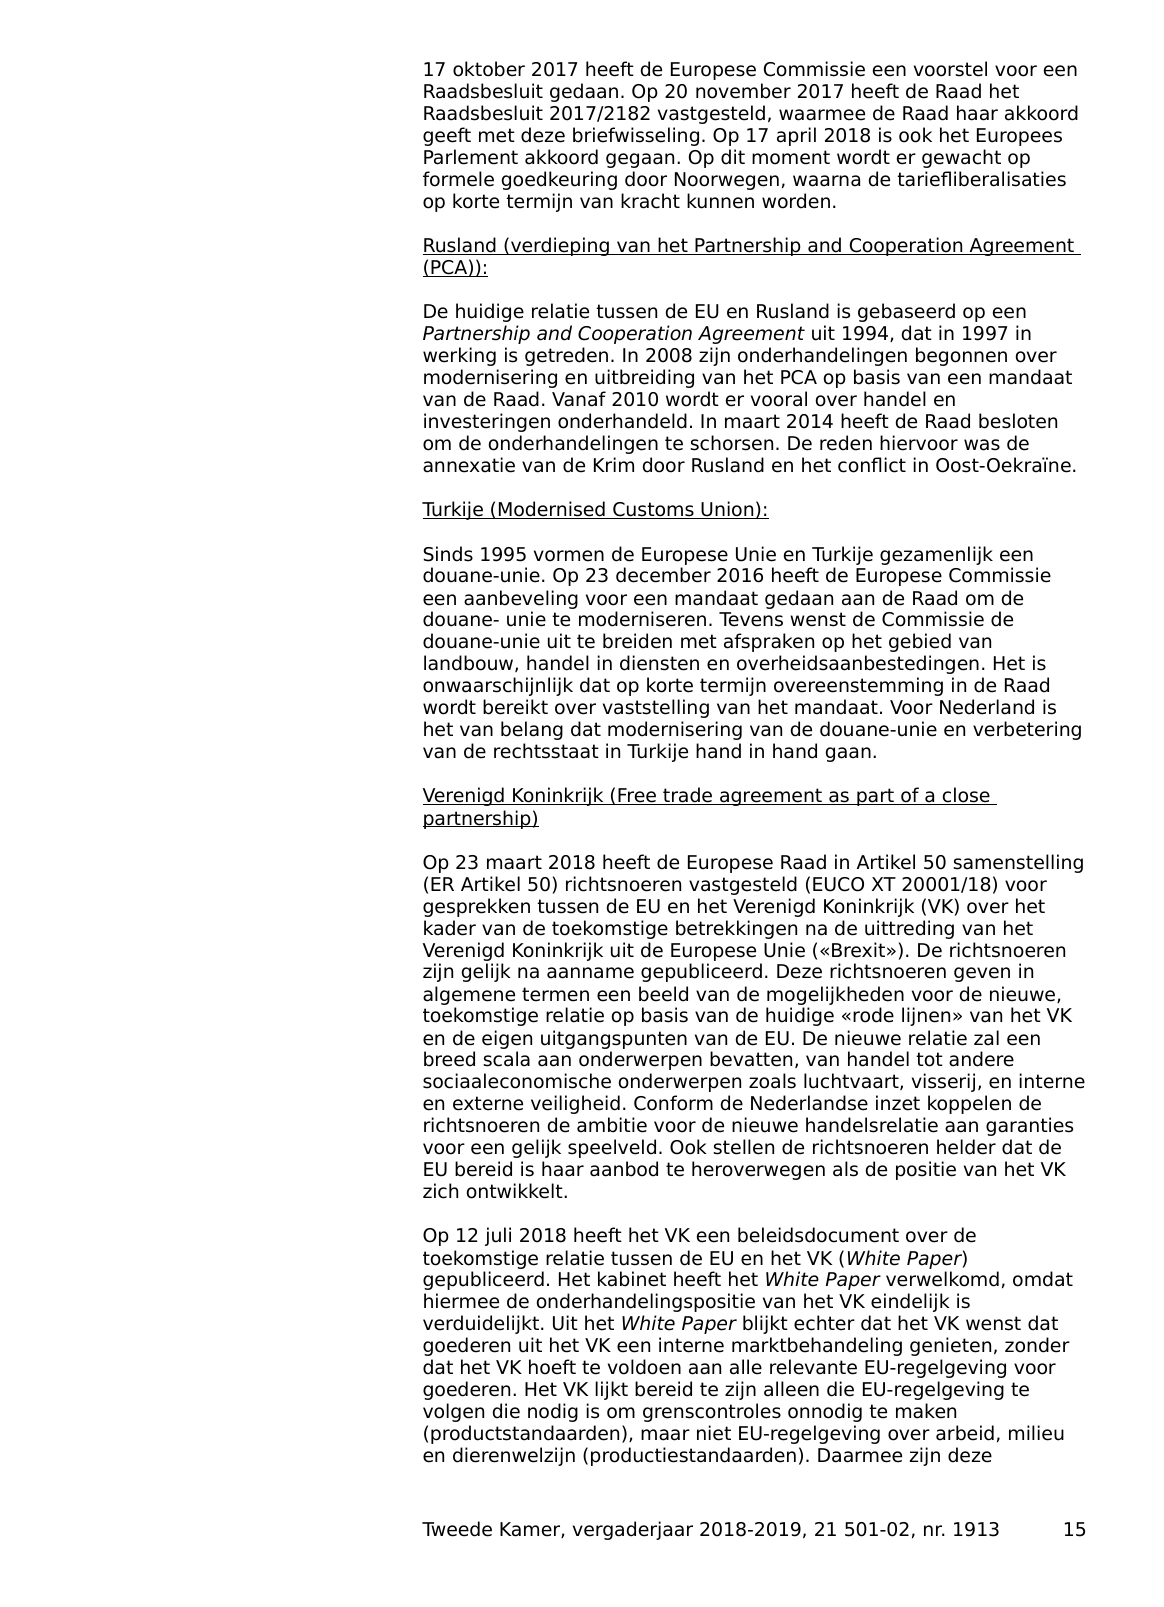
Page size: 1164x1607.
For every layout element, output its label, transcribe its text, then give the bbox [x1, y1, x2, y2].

text 17 oktober 2017 heeft de Europese Commissie een voorstel voor een Raadsbesluit gedaan. Op 20 november 2017 heeft de Raad het Raadsbesluit 2017/2182 vastgesteld, waarmee de Raad haar akkoord geeft met deze briefwisseling. Op 17 april 2018 is ook het Europees Parlement akkoord gegaan. Op dit moment wordt er gewacht op formele goedkeuring door Noorwegen, waarna de tariefliberalisaties op korte termijn van kracht kunnen worden. [422, 59, 1087, 213]
text Sinds 1995 vormen de Europese Unie en Turkije gezamenlijk een douane-unie. Op 23 december 2016 heeft de Europese Commissie een aanbeveling voor een mandaat gedaan aan de Raad om de douane- unie te moderniseren. Tevens wenst de Commissie de douane-unie uit te breiden met afspraken op het gebied van landbouw, handel in diensten en overheidsaanbestedingen. Het is onwaarschijnlijk dat op korte termijn overeenstemming in de Raad wordt bereikt over vaststelling van het mandaat. Voor Nederland is het van belang dat modernisering van de douane-unie en verbetering van de rechtsstaat in Turkije hand in hand gaan. [422, 543, 1087, 763]
subtitle Rusland (verdieping van het Partnership and Cooperation Agreement (PCA)): [422, 235, 1087, 279]
text Op 23 maart 2018 heeft de Europese Raad in Artikel 50 samenstelling (ER Artikel 50) richtsnoeren vastgesteld (EUCO XT 20001/18) voor gesprekken tussen de EU en het Verenigd Koninkrijk (VK) over het kader van de toekomstige betrekkingen na de uittreding van het Verenigd Koninkrijk uit de Europese Unie («Brexit»). De richtsnoeren zijn gelijk na aanname gepubliceerd. Deze richtsnoeren geven in algemene termen een beeld van de mogelijkheden voor de nieuwe, toekomstige relatie op basis van de huidige «rode lijnen» van het VK en de eigen uitgangspunten van de EU. De nieuwe relatie zal een breed scala aan onderwerpen bevatten, van handel tot andere sociaaleconomische onderwerpen zoals luchtvaart, visserij, en interne en externe veiligheid. Conform de Nederlandse inzet koppelen de richtsnoeren de ambitie voor de nieuwe handelsrelatie aan garanties voor een gelijk speelveld. Ook stellen de richtsnoeren helder dat de EU bereid is haar aanbod te heroverwegen als de positie van het VK zich ontwikkelt. [422, 852, 1087, 1203]
subtitle Turkije (Modernised Customs Union): [422, 499, 1087, 521]
subtitle Verenigd Koninkrijk (Free trade agreement as part of a close partnership) [422, 785, 1087, 829]
text Op 12 juli 2018 heeft het VK een beleidsdocument over de toekomstige relatie tussen de EU en het VK (White Paper) gepubliceerd. Het kabinet heeft het White Paper verwelkomd, omdat hiermee de onderhandelingspositie van het VK eindelijk is verduidelijkt. Uit het White Paper blijkt echter dat het VK wenst dat goederen uit het VK een interne marktbehandeling genieten, zonder dat het VK hoeft te voldoen aan alle relevante EU-regelgeving voor goederen. Het VK lijkt bereid te zijn alleen die EU-regelgeving te volgen die nodig is om grenscontroles onnodig te maken (productstandaarden), maar niet EU-regelgeving over arbeid, milieu en dierenwelzijn (productiestandaarden). Daarmee zijn deze [422, 1225, 1087, 1467]
text De huidige relatie tussen de EU en Rusland is gebaseerd op een Partnership and Cooperation Agreement uit 1994, dat in 1997 in werking is getreden. In 2008 zijn onderhandelingen begonnen over modernisering en uitbreiding van het PCA op basis van een mandaat van de Raad. Vanaf 2010 wordt er vooral over handel en investeringen onderhandeld. In maart 2014 heeft de Raad besloten om de onderhandelingen te schorsen. De reden hiervoor was de annexatie van de Krim door Rusland en het conflict in Oost-Oekraïne. [422, 301, 1087, 477]
